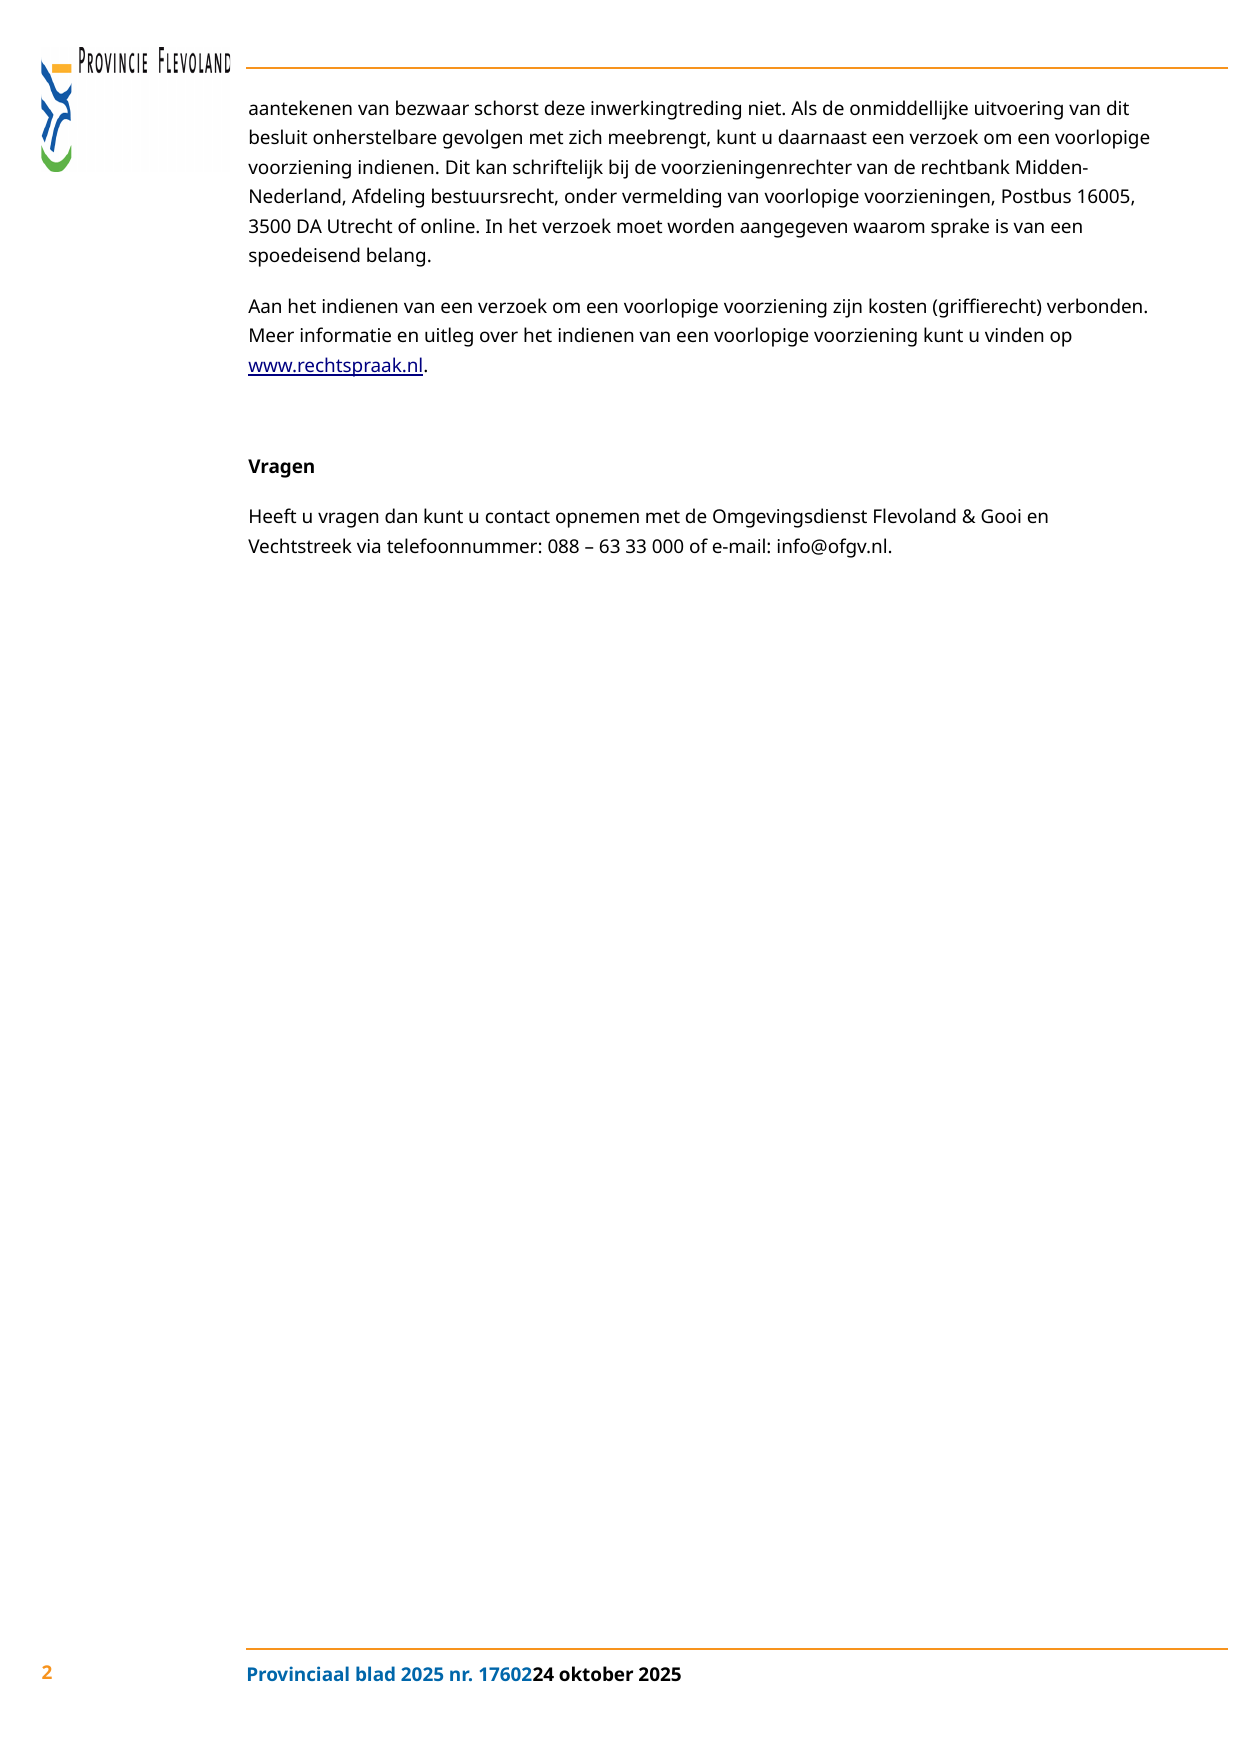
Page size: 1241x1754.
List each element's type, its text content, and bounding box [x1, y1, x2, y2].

text Vragen [248, 453, 1152, 479]
text aantekenen van bezwaar schorst deze inwerkingtreding niet. Als de onmiddellijke uitvoering van dit besluit onherstelbare gevolgen met zich meebrengt, kunt u daarnaast een verzoek om een voorlopige voorziening indienen. Dit kan schriftelijk bij de voorzieningenrechter van de rechtbank Midden-Nederland, Afdeling bestuursrecht, onder vermelding van voorlopige voorzieningen, Postbus 16005, 3500 DA Utrecht of online. In het verzoek moet worden aangegeven waarom sprake is van een spoedeisend belang. [248, 95, 1152, 268]
picture [41, 47, 231, 172]
text Heeft u vragen dan kunt u contact opnemen met de Omgevingsdienst Flevoland & Gooi en Vechtstreek via telefoonnummer: 088 – 63 33 000 of e-mail: info@ofgv.nl. [248, 503, 1152, 559]
text Aan het indienen van een verzoek om een voorlopige voorziening zijn kosten (griffierecht) verbonden. Meer informatie en uitleg over het indienen van een voorlopige voorziening kunt u vinden op www.rechtspraak.nl. [248, 293, 1152, 378]
